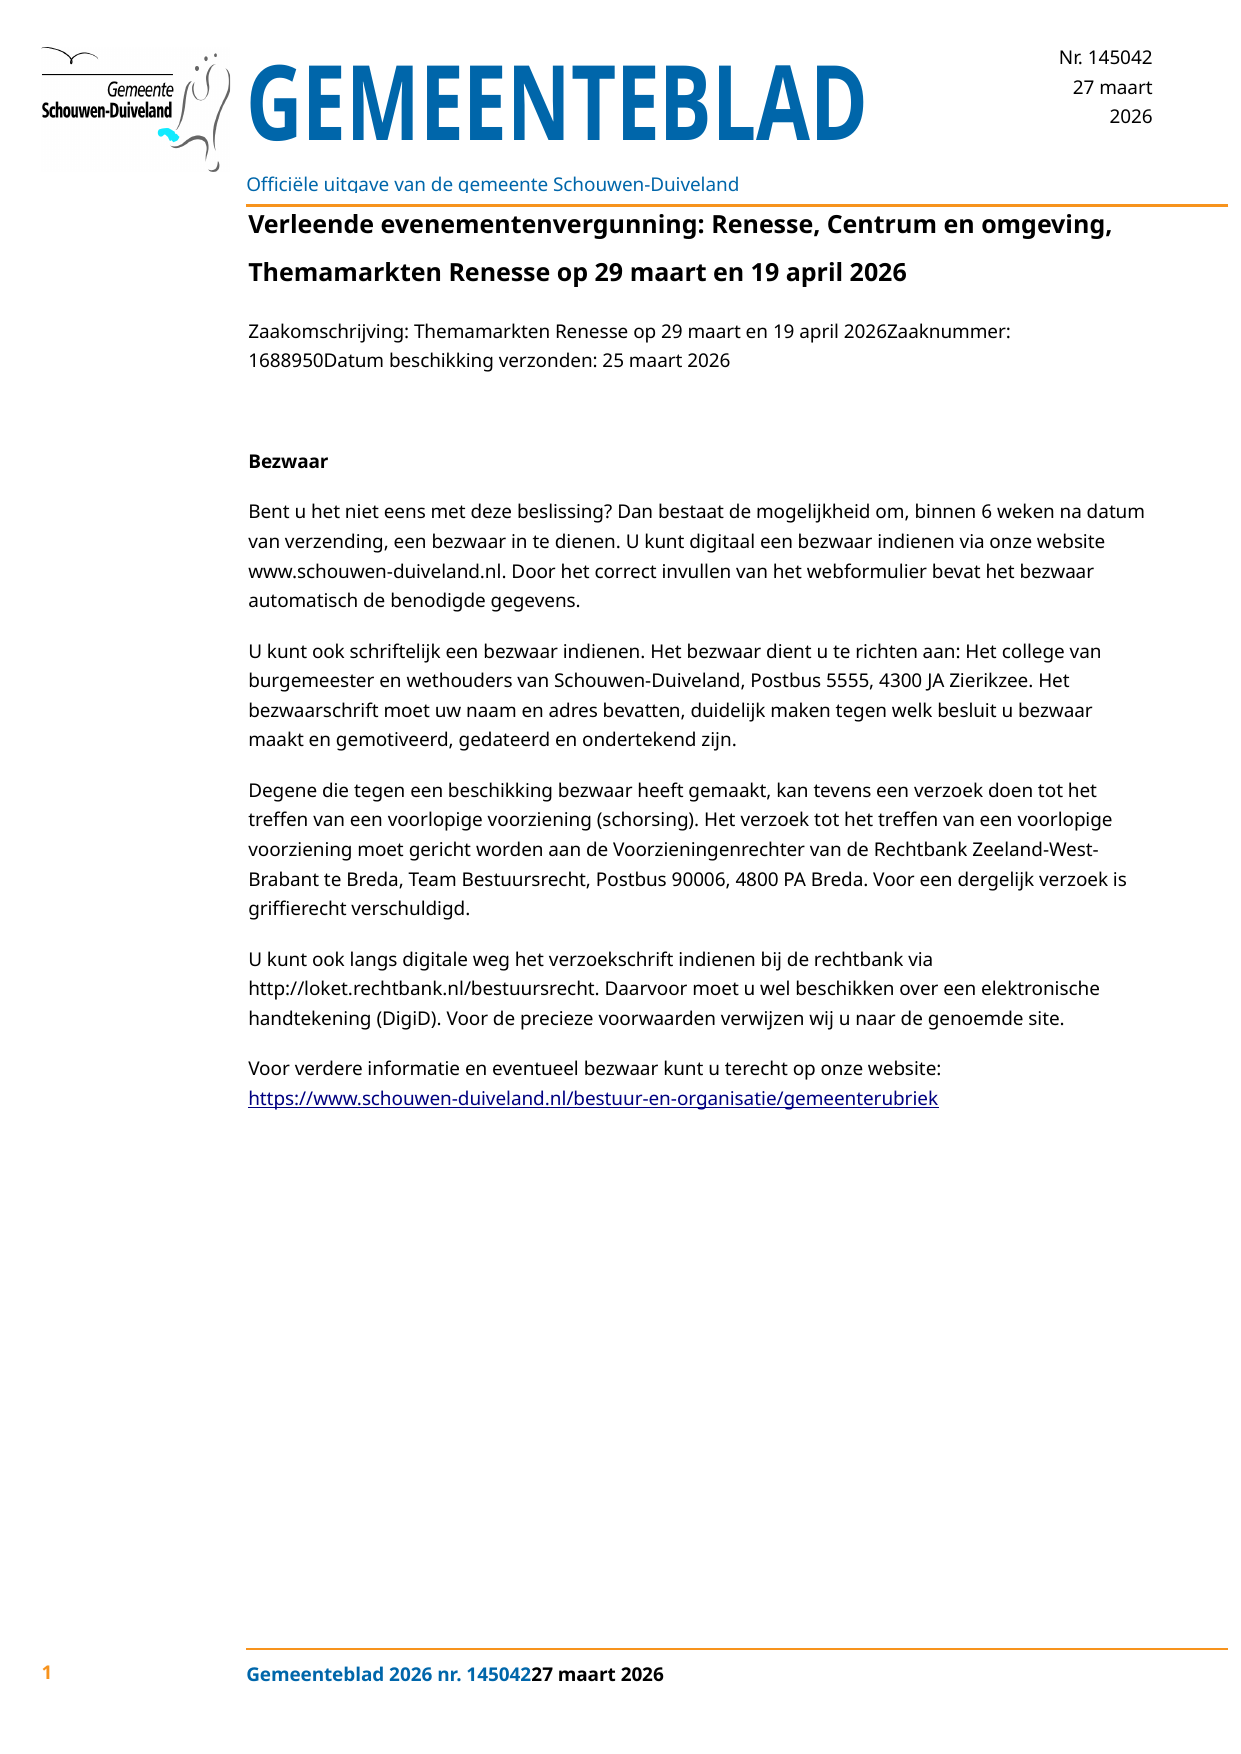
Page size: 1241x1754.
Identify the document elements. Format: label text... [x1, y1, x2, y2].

text Bezwaar [248, 448, 1152, 474]
text Bent u het niet eens met deze beslissing? Dan bestaat de mogelijkheid om, binnen 6 weken na datum van verzending, een bezwaar in te dienen. U kunt digitaal een bezwaar indienen via onze website www.schouwen-duiveland.nl. Door het correct invullen van het webformulier bevat het bezwaar automatisch de benodigde gegevens. [248, 499, 1152, 613]
text Zaakomschrijving: Themamarkten Renesse op 29 maart en 19 april 2026Zaaknummer: 1688950Datum beschikking verzonden: 25 maart 2026 [248, 318, 1152, 373]
picture [41, 47, 231, 172]
text Degene die tegen een beschikking bezwaar heeft gemaakt, kan tevens een verzoek doen tot het treffen van een voorlopige voorziening (schorsing). Het verzoek tot het treffen van een voorlopige voorziening moet gericht worden aan de Voorzieningenrechter van de Rechtbank Zeeland-West-Brabant te Breda, Team Bestuursrecht, Postbus 90006, 4800 PA Breda. Voor een dergelijk verzoek is griffierecht verschuldigd. [248, 777, 1152, 921]
text Verleende evenementenvergunning: Renesse, Centrum en omgeving, Themamarkten Renesse op 29 maart en 19 april 2026 [248, 207, 1152, 288]
text Voor verdere informatie en eventueel bezwaar kunt u terecht op onze website: https://www.schouwen-duiveland.nl/bestuur-en-organisatie/gemeenterubriek [248, 1055, 1152, 1111]
text U kunt ook langs digitale weg het verzoekschrift indienen bij de rechtbank via http://loket.rechtbank.nl/bestuursrecht. Daarvoor moet u wel beschikken over een elektronische handtekening (DigiD). Voor de precieze voorwaarden verwijzen wij u naar de genoemde site. [248, 946, 1152, 1031]
text U kunt ook schriftelijk een bezwaar indienen. Het bezwaar dient u te richten aan: Het college van burgemeester en wethouders van Schouwen-Duiveland, Postbus 5555, 4300 JA Zierikzee. Het bezwaarschrift moet uw naam en adres bevatten, duidelijk maken tegen welk besluit u bezwaar maakt en gemotiveerd, gedateerd en ondertekend zijn. [248, 638, 1152, 752]
